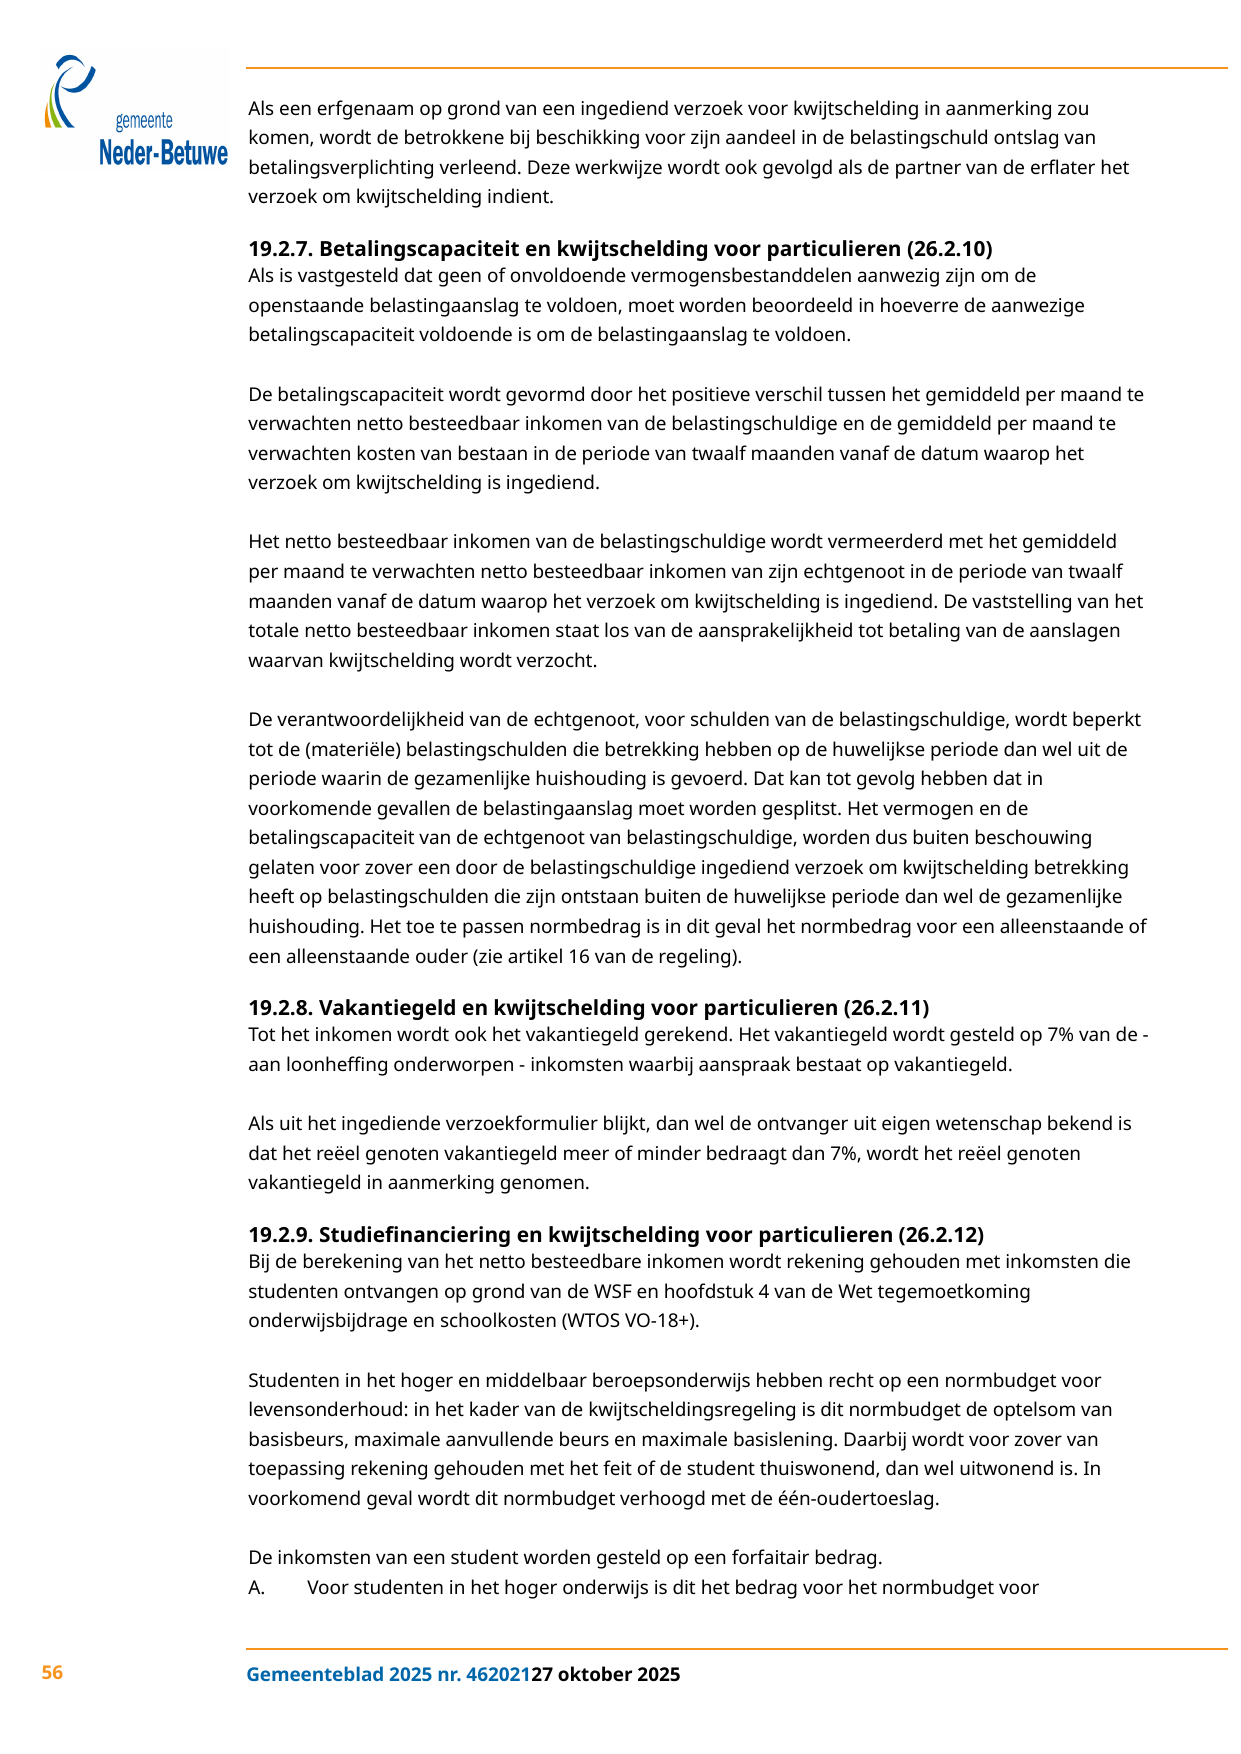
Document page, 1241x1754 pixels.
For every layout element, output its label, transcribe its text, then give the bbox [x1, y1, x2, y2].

text 19.2.8. Vakantiegeld en kwijtschelding voor particulieren (26.2.11) [248, 993, 1152, 1022]
text De inkomsten van een student worden gesteld op een forfaitair bedrag. [248, 1544, 1152, 1570]
text Als is vastgesteld dat geen of onvoldoende vermogensbestanddelen aanwezig zijn om de openstaande belastingaanslag te voldoen, moet worden beoordeeld in hoeverre de aanwezige betalingscapaciteit voldoende is om de belastingaanslag te voldoen. [248, 262, 1152, 347]
text Als een erfgenaam op grond van een ingediend verzoek voor kwijtschelding in aanmerking zou komen, wordt de betrokkene bij beschikking voor zijn aandeel in de belastingschuld ontslag van betalingsverplichting verleend. Deze werkwijze wordt ook gevolgd als de partner van de erflater het verzoek om kwijtschelding indient. [248, 95, 1152, 209]
text Het netto besteedbaar inkomen van de belastingschuldige wordt vermeerderd met het gemiddeld per maand te verwachten netto besteedbaar inkomen van zijn echtgenoot in de periode van twaalf maanden vanaf de datum waarop het verzoek om kwijtschelding is ingediend. De vaststelling van het totale netto besteedbaar inkomen staat los van de aansprakelijkheid tot betaling van de aanslagen waarvan kwijtschelding wordt verzocht. [248, 529, 1152, 673]
text Als uit het ingediende verzoekformulier blijkt, dan wel de ontvanger uit eigen wetenschap bekend is dat het reëel genoten vakantiegeld meer of minder bedraagt dan 7%, wordt het reëel genoten vakantiegeld in aanmerking genomen. [248, 1110, 1152, 1195]
picture [41, 47, 231, 172]
text Bij de berekening van het netto besteedbare inkomen wordt rekening gehouden met inkomsten die studenten ontvangen op grond van de WSF en hoofdstuk 4 van de Wet tegemoetkoming onderwijsbijdrage en schoolkosten (WTOS VO-18+). [248, 1248, 1152, 1333]
text 19.2.9. Studiefinanciering en kwijtschelding voor particulieren (26.2.12) [248, 1220, 1152, 1248]
text De betalingscapaciteit wordt gevormd door het positieve verschil tussen het gemiddeld per maand te verwachten netto besteedbaar inkomen van de belastingschuldige en de gemiddeld per maand te verwachten kosten van bestaan in de periode van twaalf maanden vanaf de datum waarop het verzoek om kwijtschelding is ingediend. [248, 381, 1152, 495]
text De verantwoordelijkheid van de echtgenoot, voor schulden van de belastingschuldige, wordt beperkt tot de (materiële) belastingschulden die betrekking hebben op de huwelijkse periode dan wel uit de periode waarin de gezamenlijke huishouding is gevoerd. Dat kan tot gevolg hebben dat in voorkomende gevallen de belastingaanslag moet worden gesplitst. Het vermogen en de betalingscapaciteit van de echtgenoot van belastingschuldige, worden dus buiten beschouwing gelaten voor zover een door de belastingschuldige ingediend verzoek om kwijtschelding betrekking heeft op belastingschulden die zijn ontstaan buiten de huwelijkse periode dan wel de gezamenlijke huishouding. Het toe te passen normbedrag is in dit geval het normbedrag voor een alleenstaande of een alleenstaande ouder (zie artikel 16 van de regeling). [248, 706, 1152, 968]
text Tot het inkomen wordt ook het vakantiegeld gerekend. Het vakantiegeld wordt gesteld op 7% van de - aan loonheffing onderworpen - inkomsten waarbij aanspraak bestaat op vakantiegeld. [248, 1022, 1152, 1077]
list Voor studenten in het hoger onderwijs is dit het bedrag voor het normbudget voor [248, 1574, 1152, 1599]
text Studenten in het hoger en middelbaar beroepsonderwijs hebben recht op een normbudget voor levensonderhoud: in het kader van de kwijtscheldingsregeling is dit normbudget de optelsom van basisbeurs, maximale aanvullende beurs en maximale basislening. Daarbij wordt voor zover van toepassing rekening gehouden met het feit of de student thuiswonend, dan wel uitwonend is. In voorkomend geval wordt dit normbudget verhoogd met de één-oudertoeslag. [248, 1367, 1152, 1511]
text 19.2.7. Betalingscapaciteit en kwijtschelding voor particulieren (26.2.10) [248, 234, 1152, 262]
